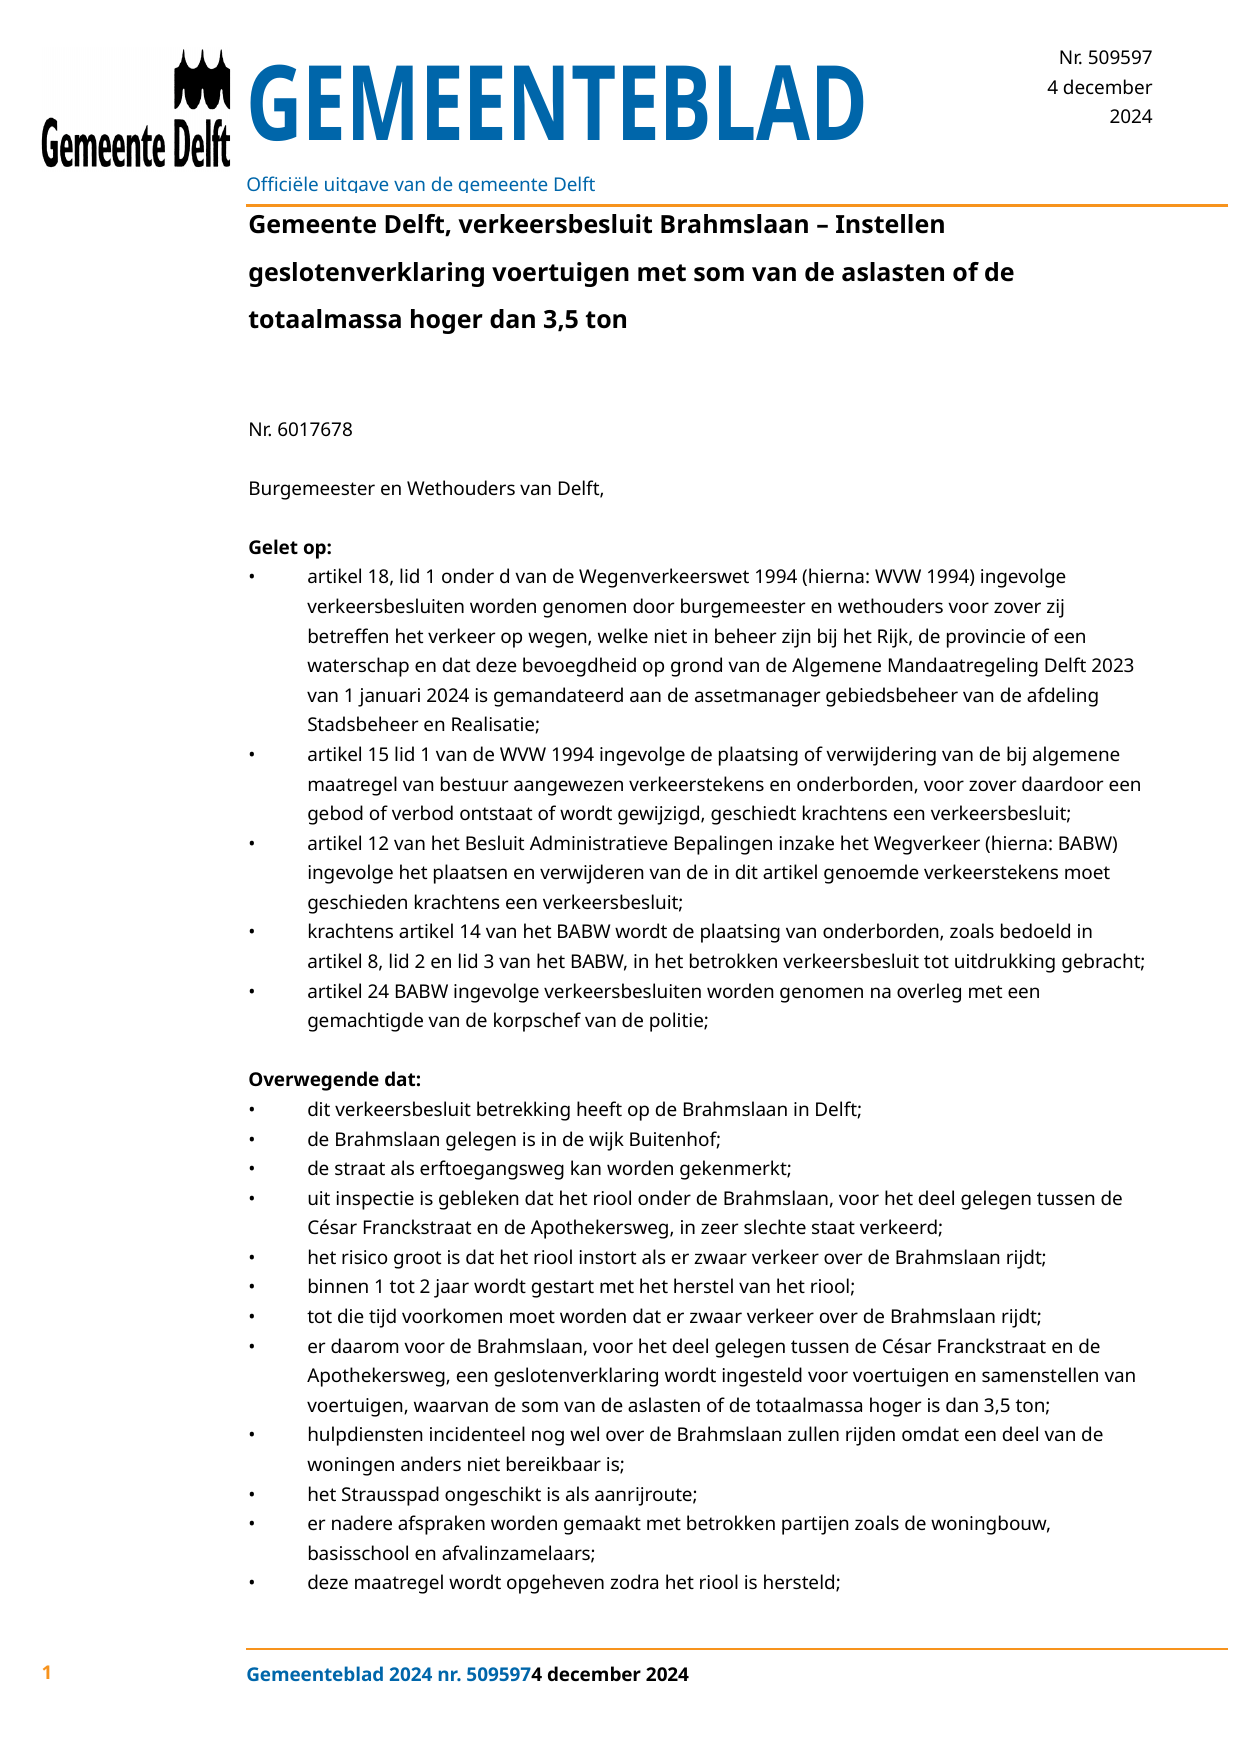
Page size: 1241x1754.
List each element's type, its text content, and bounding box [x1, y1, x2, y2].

text Overwegende dat: [248, 1067, 1152, 1092]
picture [41, 47, 231, 172]
text Nr. 6017678 [248, 416, 1152, 442]
list het Strausspad ongeschikt is als aanrijroute; [248, 1481, 1152, 1507]
list hulpdiensten incidenteel nog wel over de Brahmslaan zullen rijden omdat een deel van de woningen anders niet bereikbaar is; [248, 1422, 1152, 1477]
list er nadere afspraken worden gemaakt met betrokken partijen zoals de woningbouw, basisschool en afvalinzamelaars; [248, 1510, 1152, 1566]
list tot die tijd voorkomen moet worden dat er zwaar verkeer over de Brahmslaan rijdt; [248, 1303, 1152, 1329]
list er daarom voor de Brahmslaan, voor het deel gelegen tussen de César Franckstraat en de Apothekersweg, een geslotenverklaring wordt ingesteld voor voertuigen en samenstellen van voertuigen, waarvan de som van de aslasten of de totaalmassa hoger is dan 3,5 ton; [248, 1333, 1152, 1418]
list krachtens artikel 14 van het BABW wordt de plaatsing van onderborden, zoals bedoeld in artikel 8, lid 2 en lid 3 van het BABW, in het betrokken verkeersbesluit tot uitdrukking gebracht; [248, 919, 1152, 974]
list dit verkeersbesluit betrekking heeft op de Brahmslaan in Delft; [248, 1096, 1152, 1122]
text Gelet op: [248, 534, 1152, 560]
list artikel 12 van het Besluit Administratieve Bepalingen inzake het Wegverkeer (hierna: BABW) ingevolge het plaatsen en verwijderen van de in dit artikel genoemde verkeerstekens moet geschieden krachtens een verkeersbesluit; [248, 830, 1152, 915]
list de Brahmslaan gelegen is in de wijk Buitenhof; [248, 1126, 1152, 1152]
list de straat als erftoegangsweg kan worden gekenmerkt; [248, 1155, 1152, 1181]
list het risico groot is dat het riool instort als er zwaar verkeer over de Brahmslaan rijdt; [248, 1244, 1152, 1270]
text Burgemeester en Wethouders van Delft, [248, 475, 1152, 501]
list binnen 1 tot 2 jaar wordt gestart met het herstel van het riool; [248, 1274, 1152, 1299]
list deze maatregel wordt opgeheven zodra het riool is hersteld; [248, 1569, 1152, 1595]
text Gemeente Delft, verkeersbesluit Brahmslaan – Instellen geslotenverklaring voertuigen met som van de aslasten of de totaalmassa hoger dan 3,5 ton [248, 207, 1152, 336]
list artikel 24 BABW ingevolge verkeersbesluiten worden genomen na overleg met een gemachtigde van de korpschef van de politie; [248, 978, 1152, 1033]
list artikel 15 lid 1 van de WVW 1994 ingevolge de plaatsing of verwijdering van de bij algemene maatregel van bestuur aangewezen verkeerstekens en onderborden, voor zover daardoor een gebod of verbod ontstaat of wordt gewijzigd, geschiedt krachtens een verkeersbesluit; [248, 741, 1152, 826]
list artikel 18, lid 1 onder d van de Wegenverkeerswet 1994 (hierna: WVW 1994) ingevolge verkeersbesluiten worden genomen door burgemeester en wethouders voor zover zij betreffen het verkeer op wegen, welke niet in beheer zijn bij het Rijk, de provincie of een waterschap en dat deze bevoegdheid op grond van de Algemene Mandaatregeling Delft 2023 van 1 januari 2024 is gemandateerd aan de assetmanager gebiedsbeheer van de afdeling Stadsbeheer en Realisatie; [248, 564, 1152, 737]
list uit inspectie is gebleken dat het riool onder de Brahmslaan, voor het deel gelegen tussen de César Franckstraat en de Apothekersweg, in zeer slechte staat verkeerd; [248, 1185, 1152, 1240]
